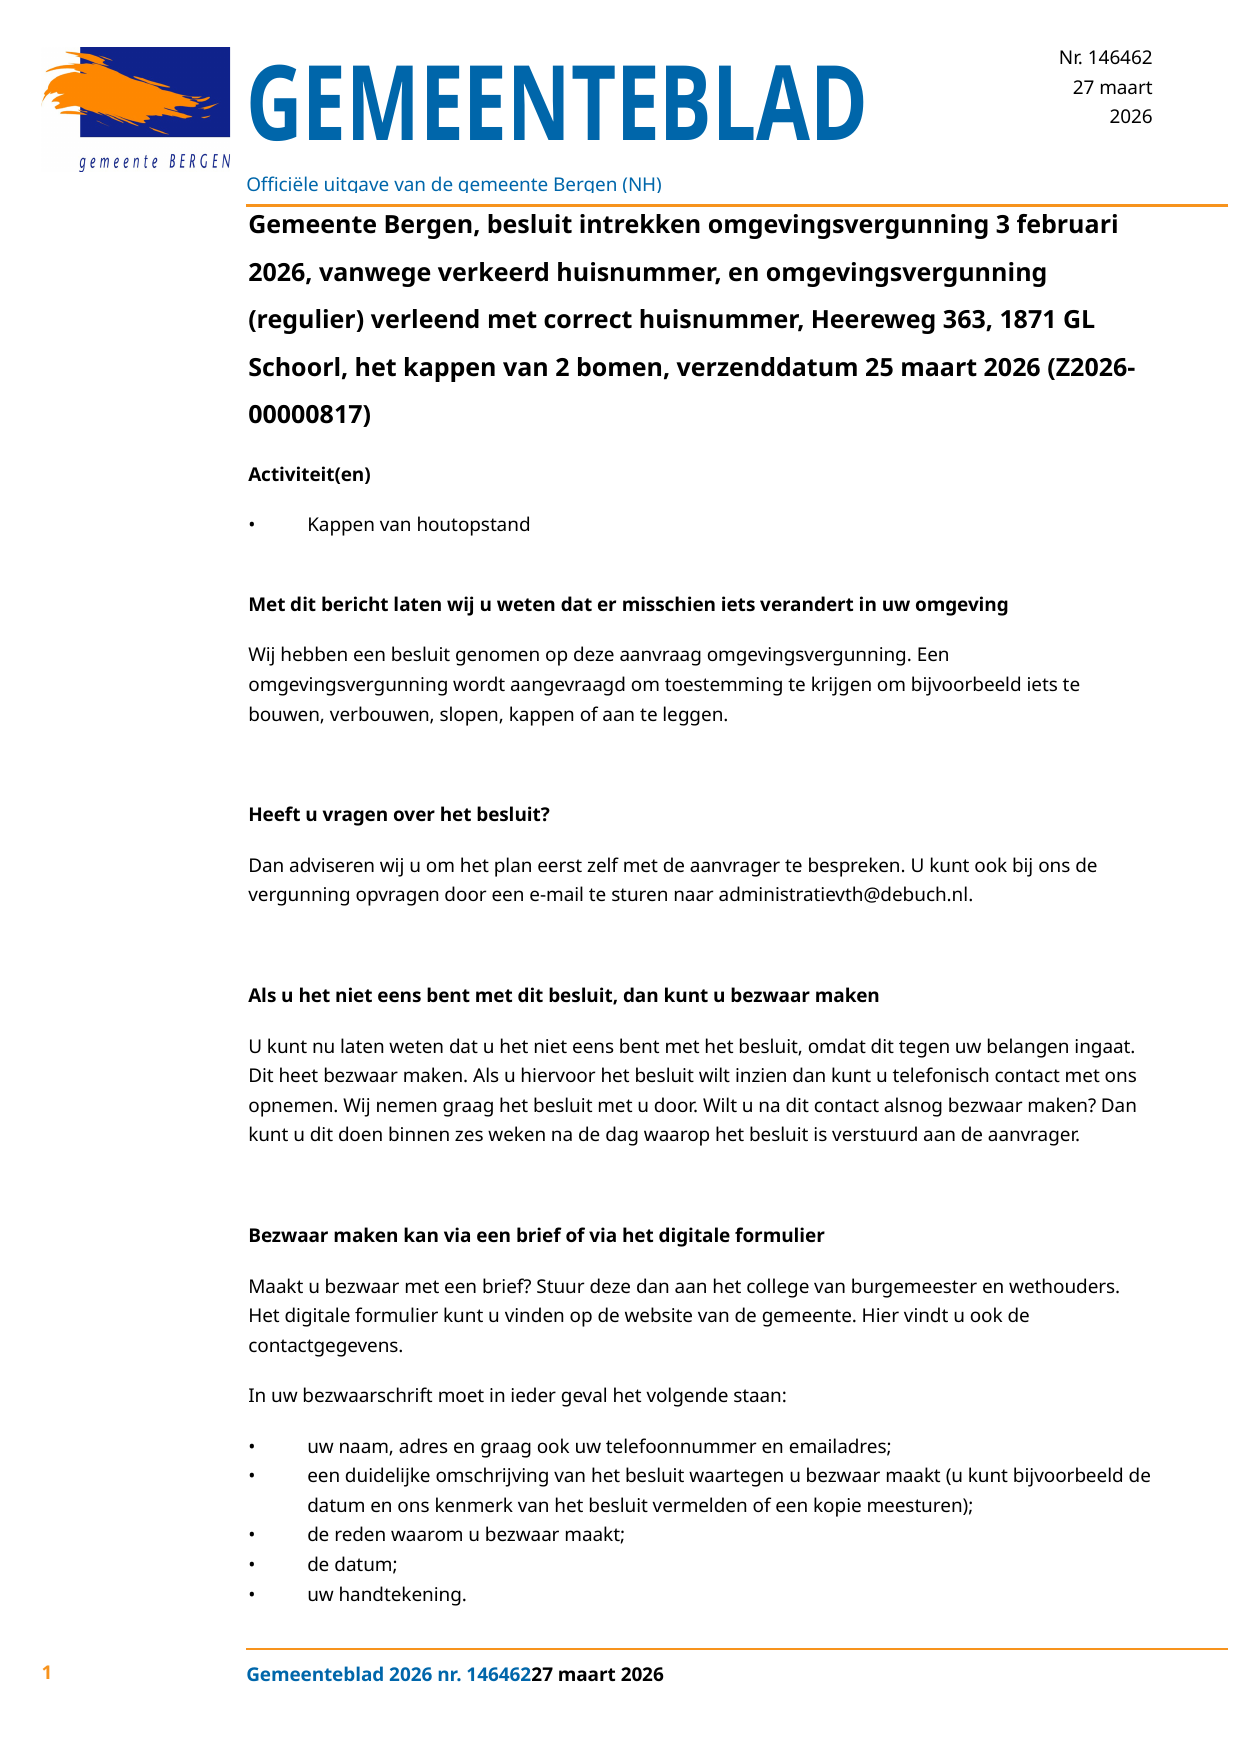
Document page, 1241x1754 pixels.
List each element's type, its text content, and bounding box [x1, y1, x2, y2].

list de datum; [248, 1551, 1152, 1577]
list Kappen van houtopstand [248, 511, 1152, 537]
text Dan adviseren wij u om het plan eerst zelf met de aanvrager te bespreken. U kunt ook bij ons de vergunning opvragen door een e-mail te sturen naar administratievth@debuch.nl. [248, 852, 1152, 907]
text In uw bezwaarschrift moet in ieder geval het volgende staan: [248, 1382, 1152, 1408]
text U kunt nu laten weten dat u het niet eens bent met het besluit, omdat dit tegen uw belangen ingaat. Dit heet bezwaar maken. Als u hiervoor het besluit wilt inzien dan kunt u telefonisch contact met ons opnemen. Wij nemen graag het besluit met u door. Wilt u na dit contact alsnog bezwaar maken? Dan kunt u dit doen binnen zes weken na de dag waarop het besluit is verstuurd aan de aanvrager. [248, 1033, 1152, 1147]
text Activiteit(en) [248, 461, 1152, 486]
list een duidelijke omschrijving van het besluit waartegen u bezwaar maakt (u kunt bijvoorbeeld de datum en ons kenmerk van het besluit vermelden of een kopie meesturen); [248, 1462, 1152, 1518]
list uw naam, adres en graag ook uw telefoonnummer en emailadres; [248, 1433, 1152, 1458]
text Heeft u vragen over het besluit? [248, 802, 1152, 827]
picture [41, 47, 231, 172]
text Met dit bericht laten wij u weten dat er misschien iets verandert in uw omgeving [248, 591, 1152, 617]
text Gemeente Bergen, besluit intrekken omgevingsvergunning 3 februari 2026, vanwege verkeerd huisnummer, en omgevingsvergunning (regulier) verleend met correct huisnummer, Heereweg 363, 1871 GL Schoorl, het kappen van 2 bomen, verzenddatum 25 maart 2026 (Z2026-00000817) [248, 207, 1152, 431]
text Maakt u bezwaar met een brief? Stuur deze dan aan het college van burgemeester en wethouders. Het digitale formulier kunt u vinden op de website van de gemeente. Hier vindt u ook de contactgegevens. [248, 1273, 1152, 1358]
text Bezwaar maken kan via een brief of via het digitale formulier [248, 1222, 1152, 1248]
text Als u het niet eens bent met dit besluit, dan kunt u bezwaar maken [248, 982, 1152, 1008]
list uw handtekening. [248, 1581, 1152, 1606]
text Wij hebben een besluit genomen op deze aanvraag omgevingsvergunning. Een omgevingsvergunning wordt aangevraagd om toestemming te krijgen om bijvoorbeeld iets te bouwen, verbouwen, slopen, kappen of aan te leggen. [248, 642, 1152, 726]
list de reden waarom u bezwaar maakt; [248, 1522, 1152, 1547]
